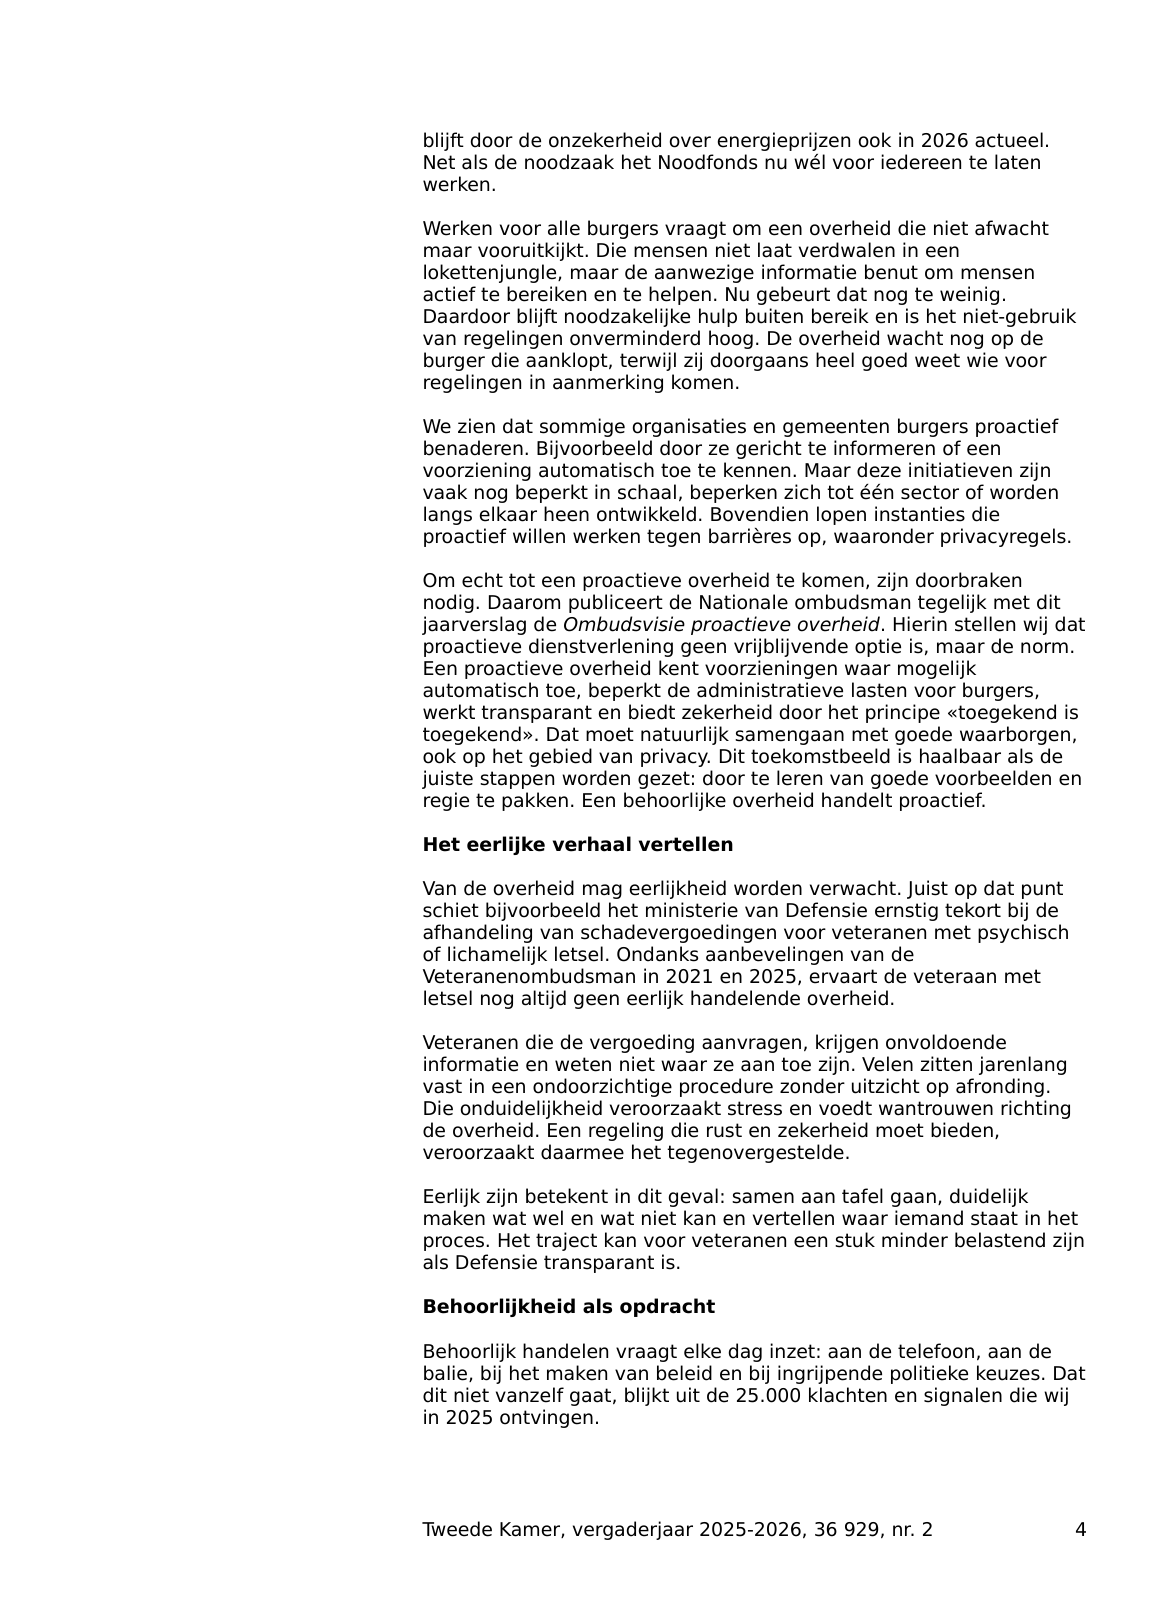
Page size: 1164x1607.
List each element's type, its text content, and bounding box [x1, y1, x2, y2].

subtitle Het eerlijke verhaal vertellen [422, 834, 1087, 856]
text Behoorlijk handelen vraagt elke dag inzet: aan de telefoon, aan de balie, bij het maken van beleid en bij ingrijpende politieke keuzes. Dat dit niet vanzelf gaat, blijkt uit de 25.000 klachten en signalen die wij in 2025 ontvingen. [422, 1341, 1087, 1428]
text Werken voor alle burgers vraagt om een overheid die niet afwacht maar vooruitkijkt. Die mensen niet laat verdwalen in een lokettenjungle, maar de aanwezige informatie benut om mensen actief te bereiken en te helpen. Nu gebeurt dat nog te weinig. Daardoor blijft noodzakelijke hulp buiten bereik en is het niet-gebruik van regelingen onverminderd hoog. De overheid wacht nog op de burger die aanklopt, terwijl zij doorgaans heel goed weet wie voor regelingen in aanmerking komen. [422, 218, 1087, 394]
text Eerlijk zijn betekent in dit geval: samen aan tafel gaan, duidelijk maken wat wel en wat niet kan en vertellen waar iemand staat in het proces. Het traject kan voor veteranen een stuk minder belastend zijn als Defensie transparant is. [422, 1186, 1087, 1274]
subtitle Behoorlijkheid als opdracht [422, 1296, 1087, 1318]
text blijft door de onzekerheid over energieprijzen ook in 2026 actueel. Net als de noodzaak het Noodfonds nu wél voor iedereen te laten werken. [422, 130, 1087, 196]
text We zien dat sommige organisaties en gemeenten burgers proactief benaderen. Bijvoorbeeld door ze gericht te informeren of een voorziening automatisch toe te kennen. Maar deze initiatieven zijn vaak nog beperkt in schaal, beperken zich tot één sector of worden langs elkaar heen ontwikkeld. Bovendien lopen instanties die proactief willen werken tegen barrières op, waaronder privacyregels. [422, 416, 1087, 548]
text Om echt tot een proactieve overheid te komen, zijn doorbraken nodig. Daarom publiceert de Nationale ombudsman tegelijk met dit jaarverslag de Ombudsvisie proactieve overheid. Hierin stellen wij dat proactieve dienstverlening geen vrijblijvende optie is, maar de norm. Een proactieve overheid kent voorzieningen waar mogelijk automatisch toe, beperkt de administratieve lasten voor burgers, werkt transparant en biedt zekerheid door het principe «toegekend is toegekend». Dat moet natuurlijk samengaan met goede waarborgen, ook op het gebied van privacy. Dit toekomstbeeld is haalbaar als de juiste stappen worden gezet: door te leren van goede voorbeelden en regie te pakken. Een behoorlijke overheid handelt proactief. [422, 570, 1087, 812]
text Veteranen die de vergoeding aanvragen, krijgen onvoldoende informatie en weten niet waar ze aan toe zijn. Velen zitten jarenlang vast in een ondoorzichtige procedure zonder uitzicht op afronding. Die onduidelijkheid veroorzaakt stress en voedt wantrouwen richting de overheid. Een regeling die rust en zekerheid moet bieden, veroorzaakt daarmee het tegenovergestelde. [422, 1032, 1087, 1164]
text Van de overheid mag eerlijkheid worden verwacht. Juist op dat punt schiet bijvoorbeeld het ministerie van Defensie ernstig tekort bij de afhandeling van schadevergoedingen voor veteranen met psychisch of lichamelijk letsel. Ondanks aanbevelingen van de Veteranenombudsman in 2021 en 2025, ervaart de veteraan met letsel nog altijd geen eerlijk handelende overheid. [422, 878, 1087, 1010]
